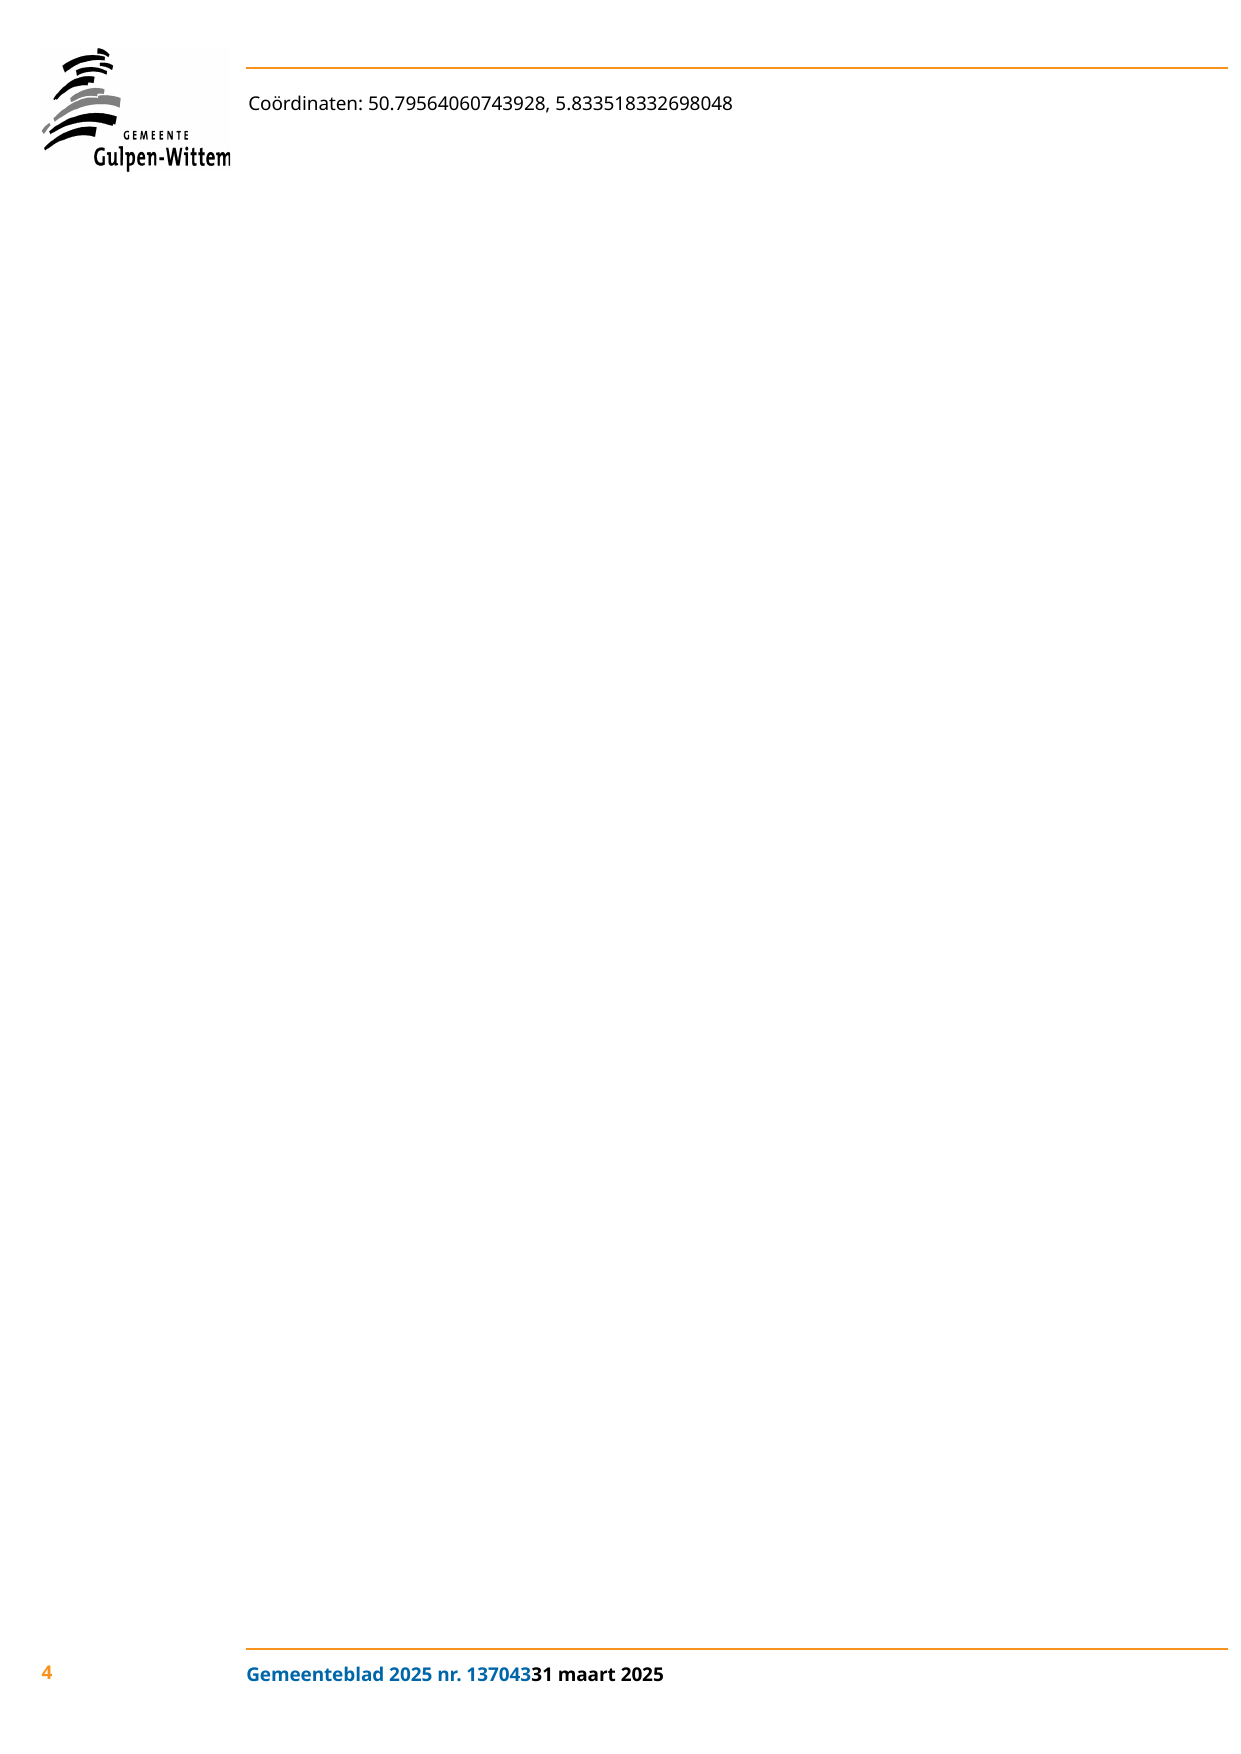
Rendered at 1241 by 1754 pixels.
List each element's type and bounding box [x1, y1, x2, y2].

picture [41, 47, 231, 172]
